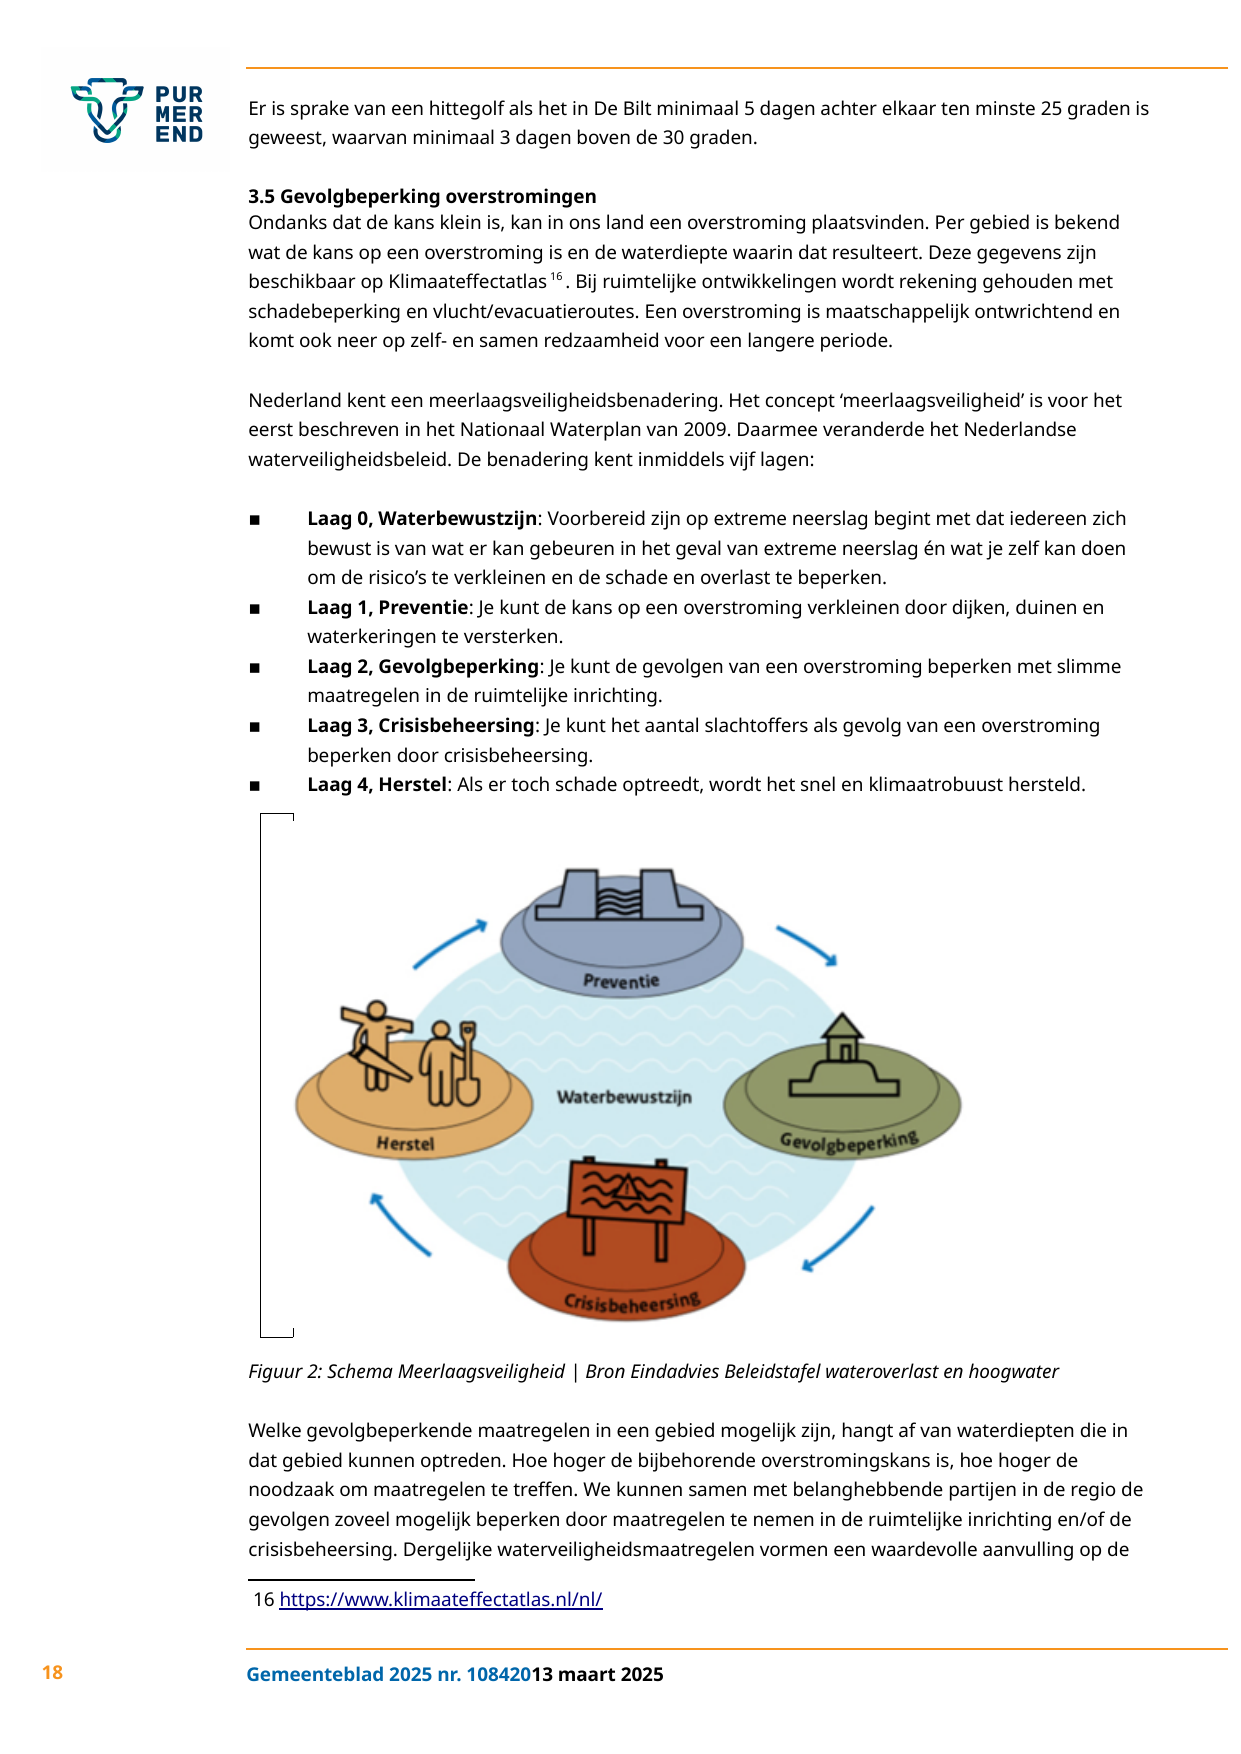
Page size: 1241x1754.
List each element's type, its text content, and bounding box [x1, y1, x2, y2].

text Nederland kent een meerlaagsveiligheidsbenadering. Het concept ‘meerlaagsveiligheid’ is voor het eerst beschreven in het Nationaal Waterplan van 2009. Daarmee veranderde het Nederlandse waterveiligheidsbeleid. De benadering kent inmiddels vijf lagen: [248, 387, 1152, 472]
list Laag 0, Waterbewustzijn: Voorbereid zijn op extreme neerslag begint met dat iedereen zich bewust is van wat er kan gebeuren in het geval van extreme neerslag én wat je zelf kan doen om de risico’s te verkleinen en de schade en overlast te beperken. [248, 505, 1152, 590]
list Laag 4, Herstel: Als er toch schade optreedt, wordt het snel en klimaatrobuust hersteld. [248, 771, 1152, 797]
picture [268, 821, 978, 1328]
text https://www.klimaateffectatlas.nl/nl/ [248, 1586, 1152, 1612]
picture [41, 47, 231, 172]
text Figuur 2: Schema Meerlaagsveiligheid | Bron Eindadvies Beleidstafel wateroverlast en hoogwater [248, 1358, 1152, 1384]
text Ondanks dat de kans klein is, kan in ons land een overstroming plaatsvinden. Per gebied is bekend wat de kans op een overstroming is en de waterdiepte waarin dat resulteert. Deze gegevens zijn beschikbaar op Klimaateffectatlas. Bij ruimtelijke ontwikkelingen wordt rekening gehouden met schadebeperking en vlucht/evacuatieroutes. Een overstroming is maatschappelijk ontwrichtend en komt ook neer op zelf- en samen redzaamheid voor een langere periode. [248, 209, 1152, 353]
text Er is sprake van een hittegolf als het in De Bilt minimaal 5 dagen achter elkaar ten minste 25 graden is geweest, waarvan minimaal 3 dagen boven de 30 graden. [248, 95, 1152, 150]
list Laag 2, Gevolgbeperking: Je kunt de gevolgen van een overstroming beperken met slimme maatregelen in de ruimtelijke inrichting. [248, 653, 1152, 708]
text 3.5 Gevolgbeperking overstromingen [248, 183, 1152, 209]
text Welke gevolgbeperkende maatregelen in een gebied mogelijk zijn, hangt af van waterdiepten die in dat gebied kunnen optreden. Hoe hoger de bijbehorende overstromingskans is, hoe hoger de noodzaak om maatregelen te treffen. We kunnen samen met belanghebbende partijen in de regio de gevolgen zoveel mogelijk beperken door maatregelen te nemen in de ruimtelijke inrichting en/of de crisisbeheersing. Dergelijke waterveiligheidsmaatregelen vormen een waardevolle aanvulling op de [248, 1417, 1152, 1561]
list Laag 1, Preventie: Je kunt de kans op een overstroming verkleinen door dijken, duinen en waterkeringen te versterken. [248, 594, 1152, 649]
list Laag 3, Crisisbeheersing: Je kunt het aantal slachtoffers als gevolg van een overstroming beperken door crisisbeheersing. [248, 712, 1152, 767]
